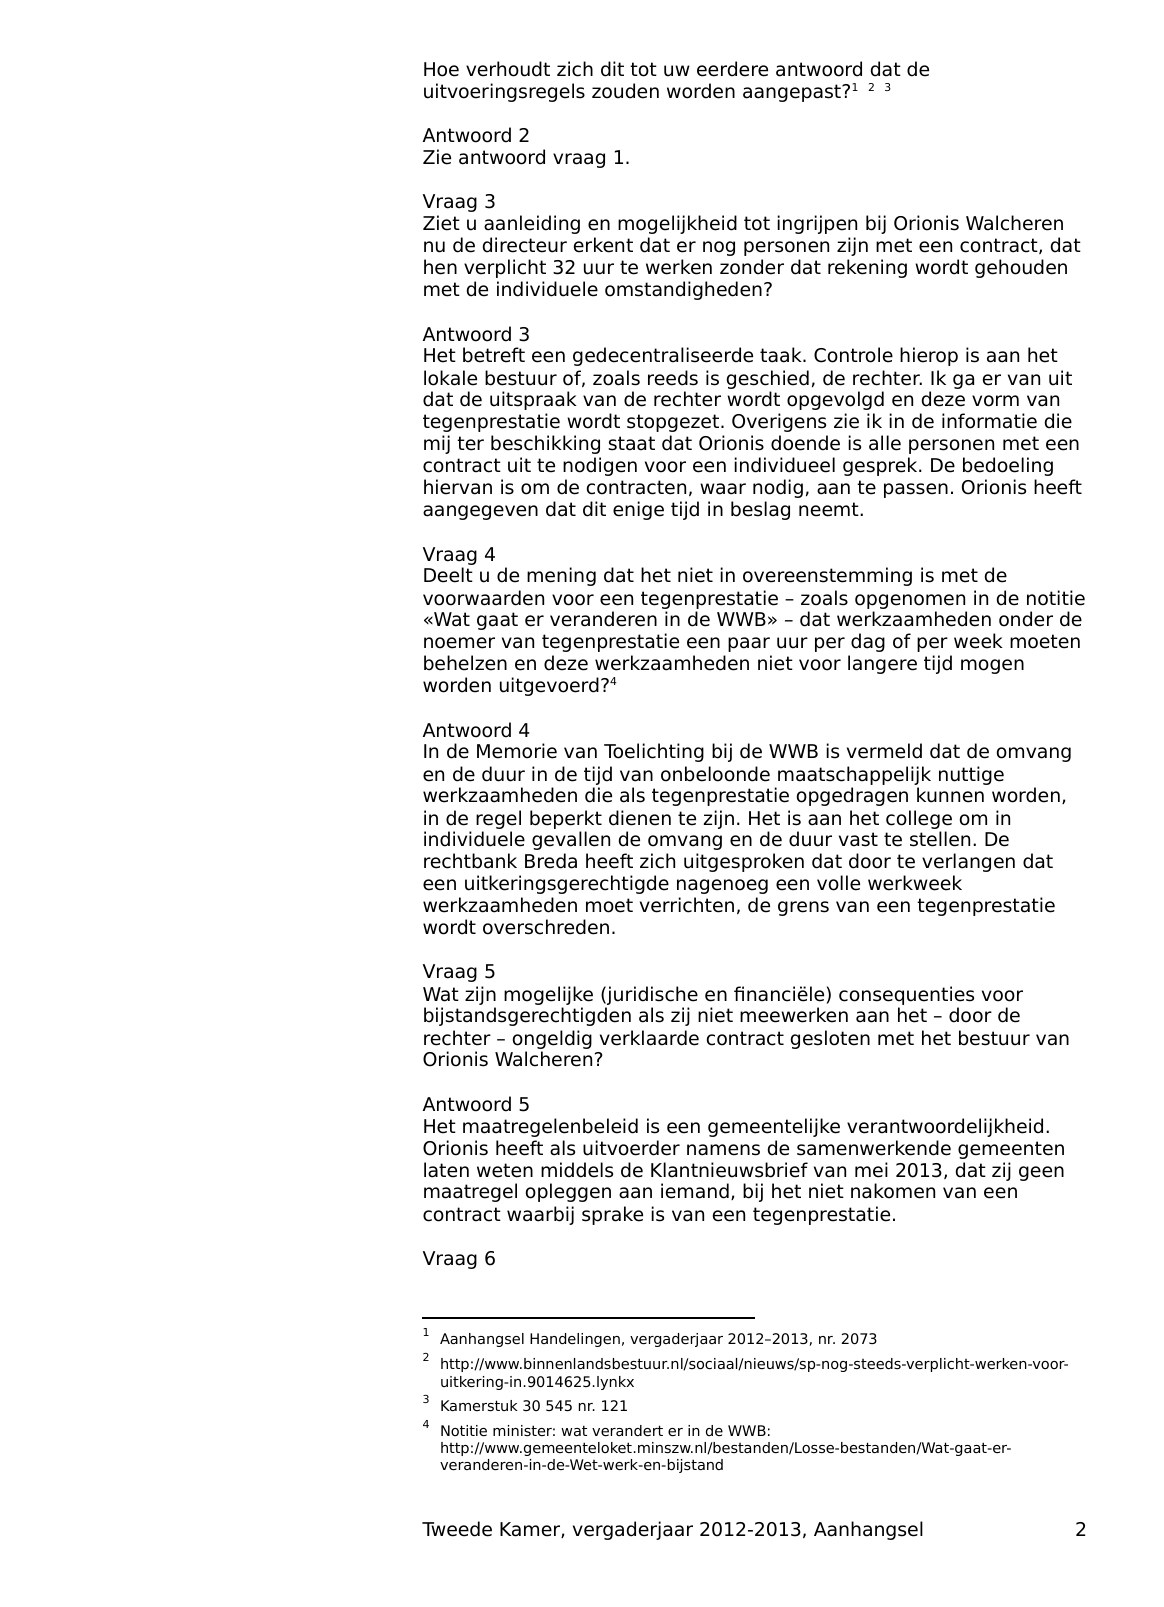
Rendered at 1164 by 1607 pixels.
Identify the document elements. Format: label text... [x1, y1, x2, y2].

text Kamerstuk 30 545 nr. 121 [422, 1393, 1087, 1416]
text Vraag 3 [422, 191, 1087, 213]
text In de Memorie van Toelichting bij de WWB is vermeld dat de omvang en de duur in de tijd van onbeloonde maatschappelijk nuttige werkzaamheden die als tegenprestatie opgedragen kunnen worden, in de regel beperkt dienen te zijn. Het is aan het college om in individuele gevallen de omvang en de duur vast te stellen. De rechtbank Breda heeft zich uitgesproken dat door te verlangen dat een uitkeringsgerechtigde nagenoeg een volle werkweek werkzaamheden moet verrichten, de grens van een tegenprestatie wordt overschreden. [422, 741, 1087, 939]
text Antwoord 5 [422, 1093, 1087, 1116]
text Het maatregelenbeleid is een gemeentelijke verantwoordelijkheid. Orionis heeft als uitvoerder namens de samenwerkende gemeenten laten weten middels de Klantnieuwsbrief van mei 2013, dat zij geen maatregel opleggen aan iemand, bij het niet nakomen van een contract waarbij sprake is van een tegenprestatie. [422, 1116, 1087, 1225]
text Zie antwoord vraag 1. [422, 147, 1087, 169]
text Antwoord 4 [422, 719, 1087, 741]
text Wat zijn mogelijke (juridische en financiële) consequenties voor bijstandsgerechtigden als zij niet meewerken aan het – door de rechter – ongeldig verklaarde contract gesloten met het bestuur van Orionis Walcheren? [422, 983, 1087, 1071]
text http://www.binnenlandsbestuur.nl/sociaal/nieuws/sp-nog-steeds-verplicht-werken-voor-uitkering-in.9014625.lynkx [422, 1352, 1087, 1391]
text Vraag 6 [422, 1248, 1087, 1269]
text Vraag 5 [422, 961, 1087, 983]
text Notitie minister: wat verandert er in de WWB: http://www.gemeenteloket.minszw.nl/bestanden/Losse-bestanden/Wat-gaat-er-veranderen-in-de-Wet-werk-en-bijstand [422, 1418, 1087, 1474]
text Hoe verhoudt zich dit tot uw eerdere antwoord dat de uitvoeringsregels zouden worden aangepast? [422, 59, 1087, 103]
text Vraag 4 [422, 543, 1087, 565]
text Ziet u aanleiding en mogelijkheid tot ingrijpen bij Orionis Walcheren nu de directeur erkent dat er nog personen zijn met een contract, dat hen verplicht 32 uur te werken zonder dat rekening wordt gehouden met de individuele omstandigheden? [422, 213, 1087, 301]
text Het betreft een gedecentraliseerde taak. Controle hierop is aan het lokale bestuur of, zoals reeds is geschied, de rechter. Ik ga er van uit dat de uitspraak van de rechter wordt opgevolgd en deze vorm van tegenprestatie wordt stopgezet. Overigens zie ik in de informatie die mij ter beschikking staat dat Orionis doende is alle personen met een contract uit te nodigen voor een individueel gesprek. De bedoeling hiervan is om de contracten, waar nodig, aan te passen. Orionis heeft aangegeven dat dit enige tijd in beslag neemt. [422, 345, 1087, 521]
text Aanhangsel Handelingen, vergaderjaar 2012–2013, nr. 2073 [422, 1327, 1087, 1349]
text Antwoord 3 [422, 323, 1087, 345]
text Deelt u de mening dat het niet in overeenstemming is met de voorwaarden voor een tegenprestatie – zoals opgenomen in de notitie «Wat gaat er veranderen in de WWB» – dat werkzaamheden onder de noemer van tegenprestatie een paar uur per dag of per week moeten behelzen en deze werkzaamheden niet voor langere tijd mogen worden uitgevoerd? [422, 565, 1087, 697]
text Antwoord 2 [422, 125, 1087, 147]
